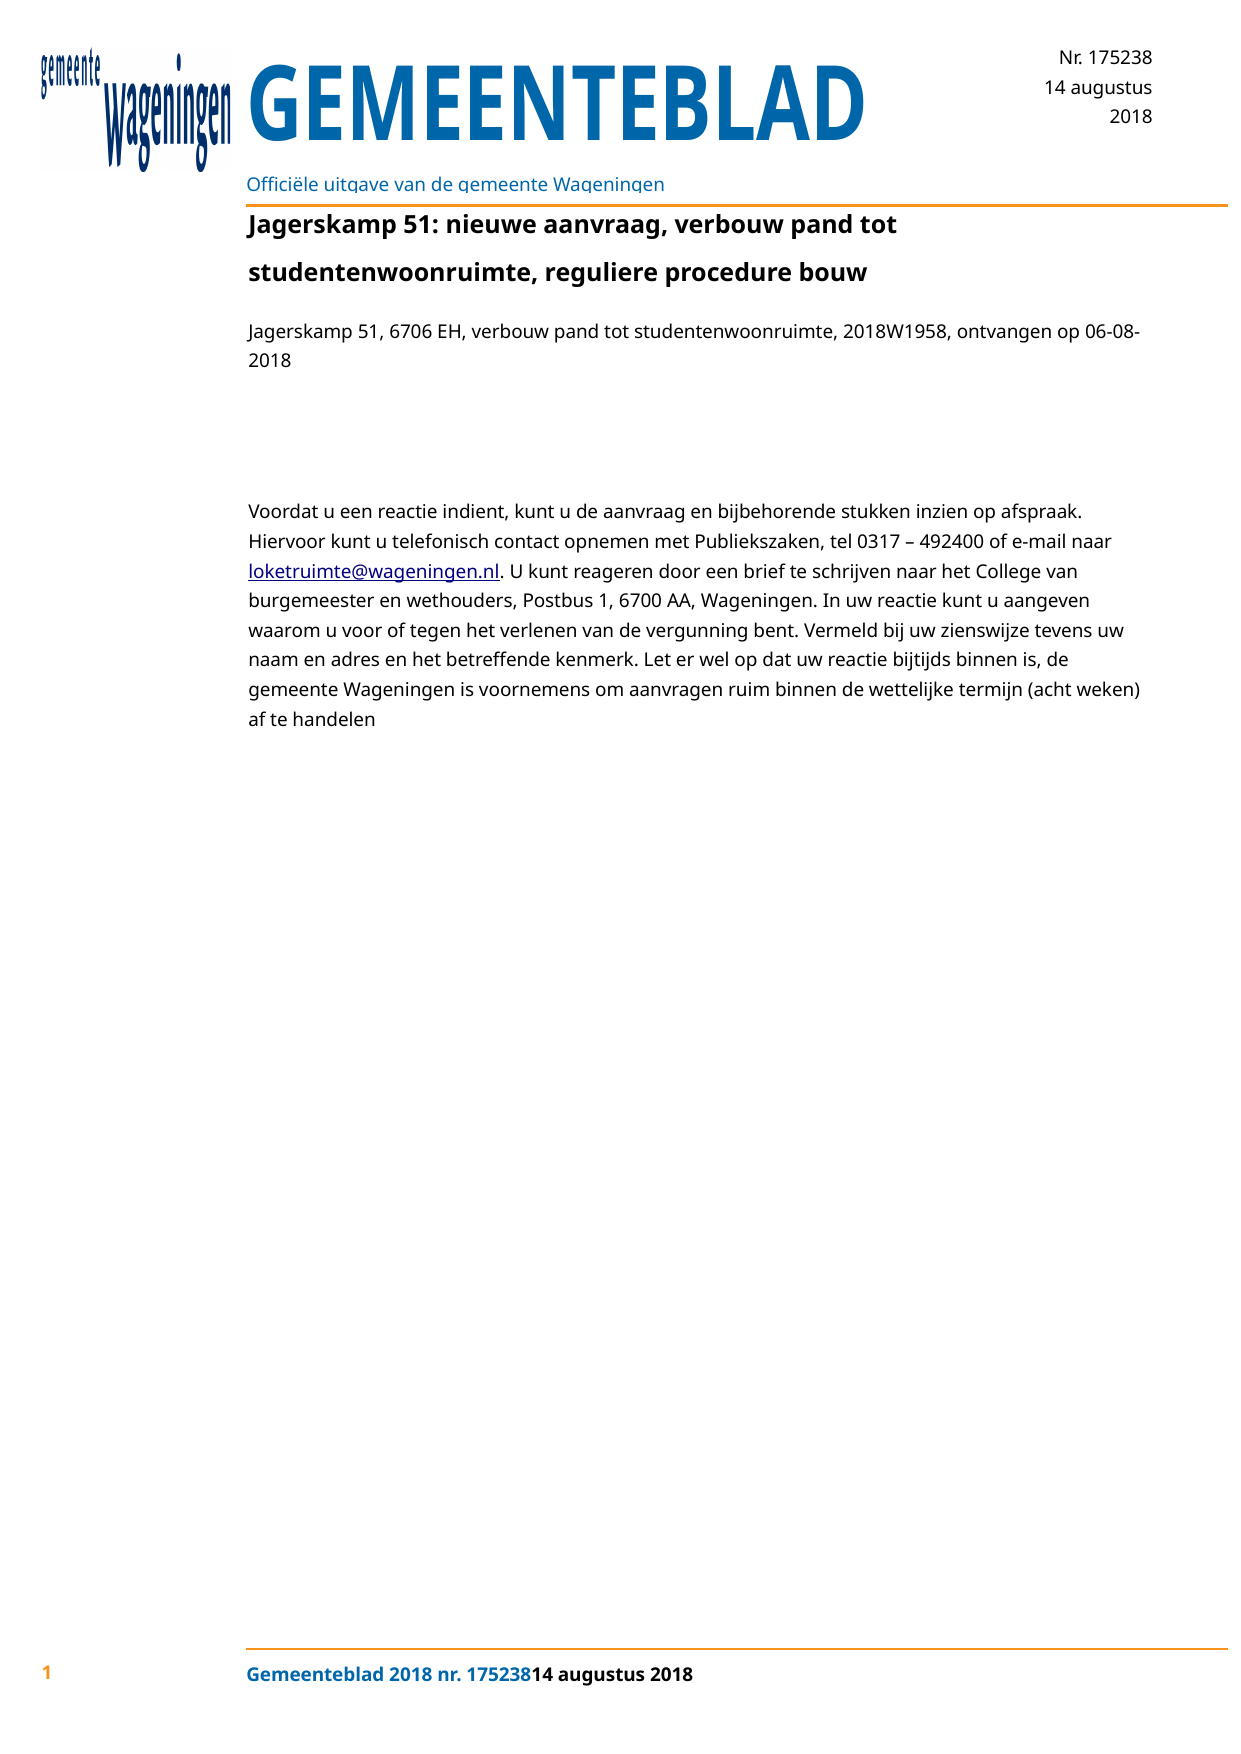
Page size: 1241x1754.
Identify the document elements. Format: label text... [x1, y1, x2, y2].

picture [41, 47, 231, 172]
text Jagerskamp 51, 6706 EH, verbouw pand tot studentenwoonruimte, 2018W1958, ontvangen op 06-08-2018 [248, 318, 1152, 373]
text Jagerskamp 51: nieuwe aanvraag, verbouw pand tot studentenwoonruimte, reguliere procedure bouw [248, 207, 1152, 288]
text Voordat u een reactie indient, kunt u de aanvraag en bijbehorende stukken inzien op afspraak. Hiervoor kunt u telefonisch contact opnemen met Publiekszaken, tel 0317 – 492400 of e-mail naar loketruimte@wageningen.nl. U kunt reageren door een brief te schrijven naar het College van burgemeester en wethouders, Postbus 1, 6700 AA, Wageningen. In uw reactie kunt u aangeven waarom u voor of tegen het verlenen van de vergunning bent. Vermeld bij uw zienswijze tevens uw naam en adres en het betreffende kenmerk. Let er wel op dat uw reactie bijtijds binnen is, de gemeente Wageningen is voornemens om aanvragen ruim binnen de wettelijke termijn (acht weken) af te handelen [248, 499, 1152, 732]
